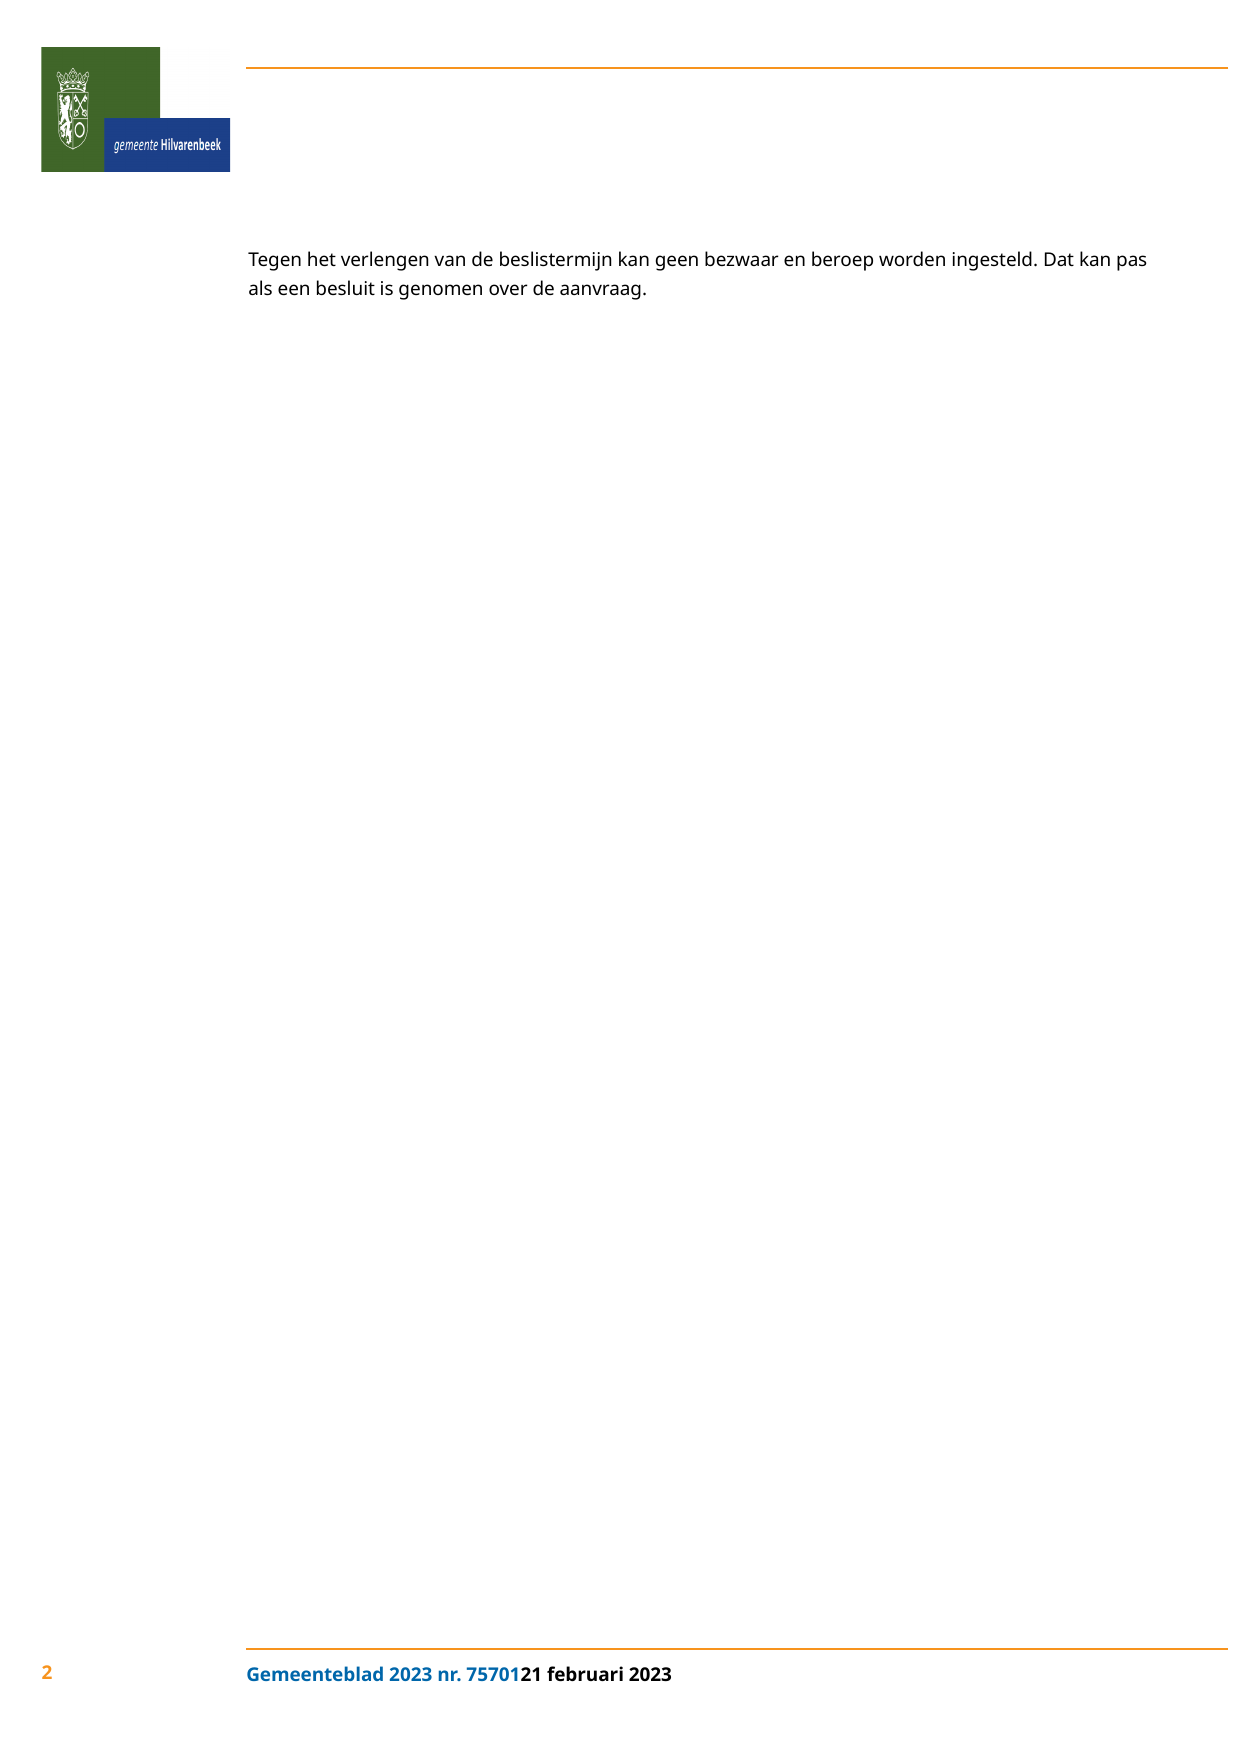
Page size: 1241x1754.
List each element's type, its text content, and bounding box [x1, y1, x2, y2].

text Tegen het verlengen van de beslistermijn kan geen bezwaar en beroep worden ingesteld. Dat kan pas als een besluit is genomen over de aanvraag. [248, 246, 1152, 301]
picture [41, 47, 231, 172]
